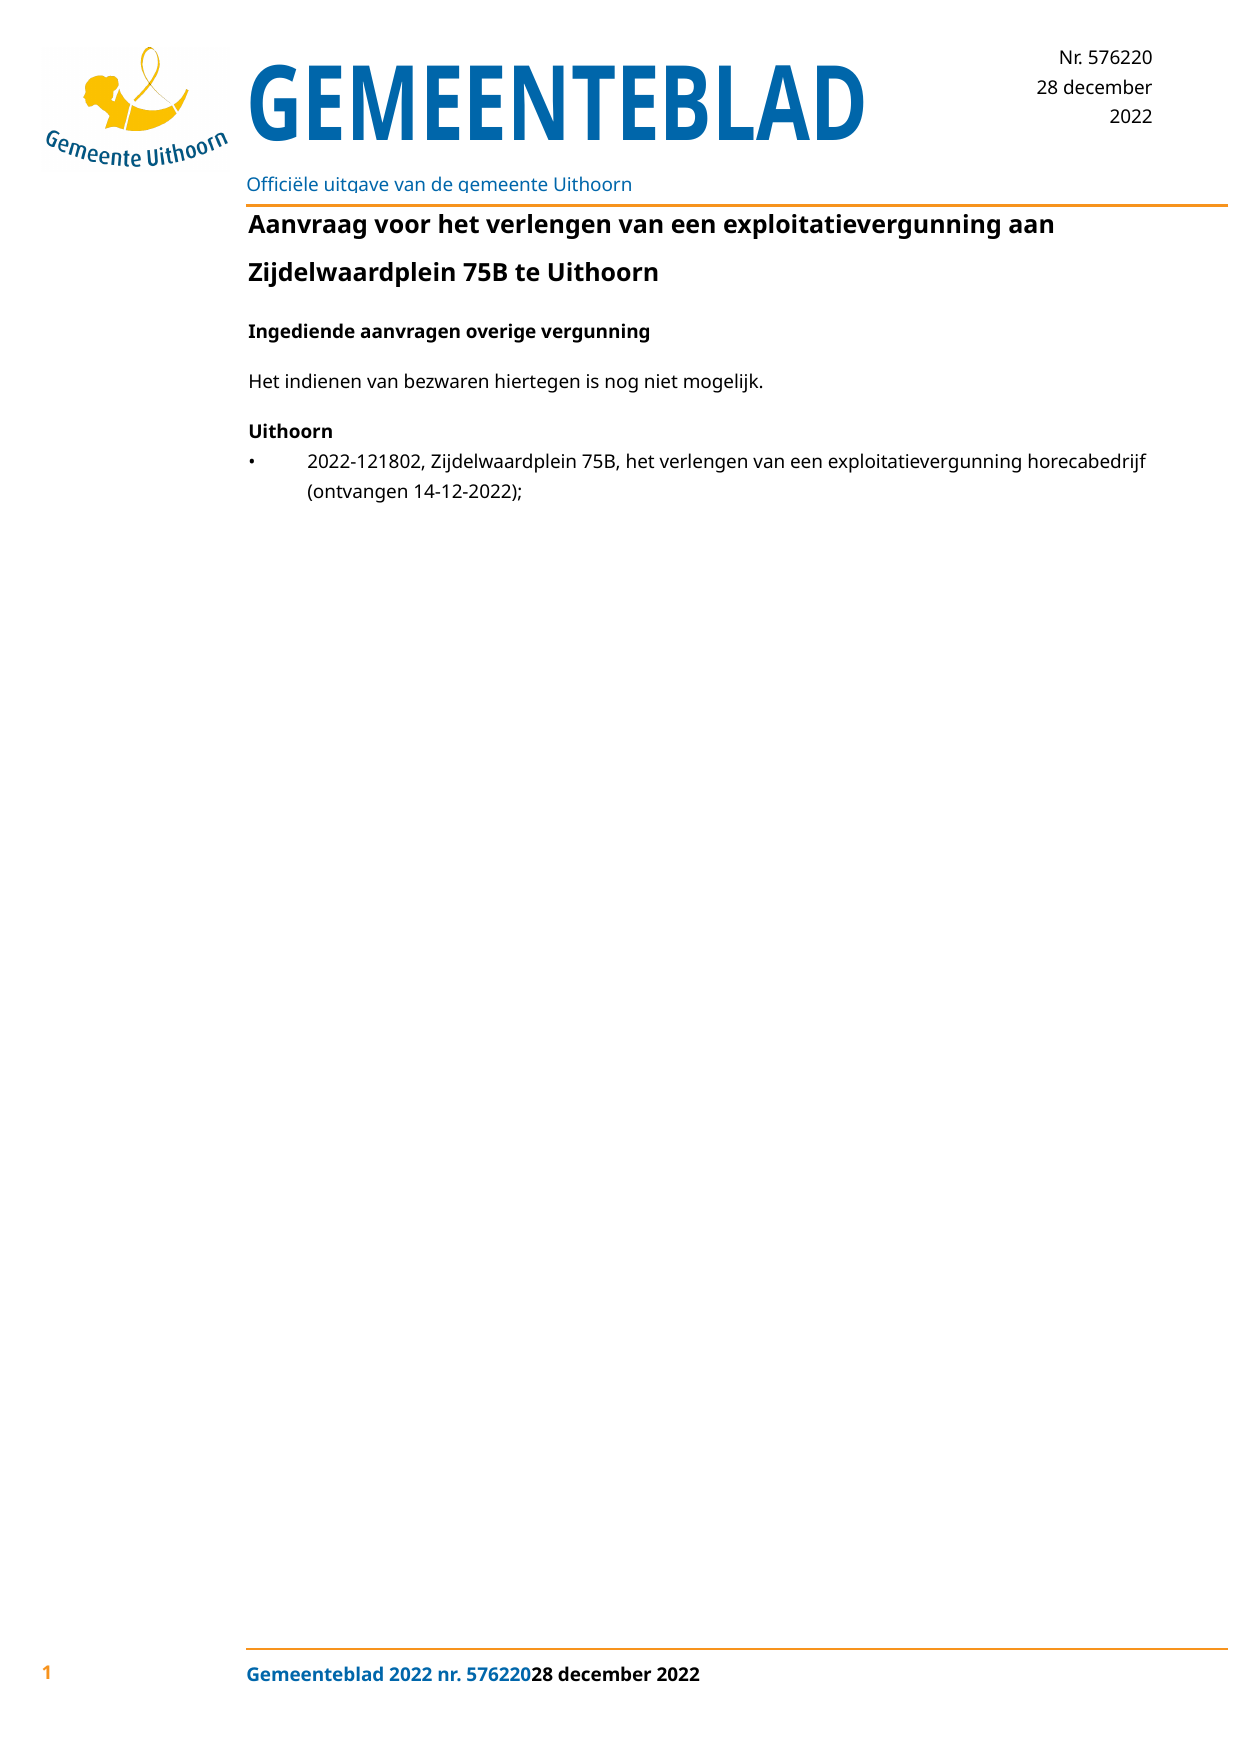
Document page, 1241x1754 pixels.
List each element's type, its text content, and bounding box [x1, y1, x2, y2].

text Het indienen van bezwaren hiertegen is nog niet mogelijk. [248, 368, 1152, 394]
text Ingediende aanvragen overige vergunning [248, 318, 1152, 344]
text Uithoorn [248, 419, 1152, 444]
list 2022-121802, Zijdelwaardplein 75B, het verlengen van een exploitatievergunning horecabedrijf (ontvangen 14-12-2022); [248, 448, 1152, 504]
text Aanvraag voor het verlengen van een exploitatievergunning aan Zijdelwaardplein 75B te Uithoorn [248, 207, 1152, 288]
picture [41, 47, 231, 172]
